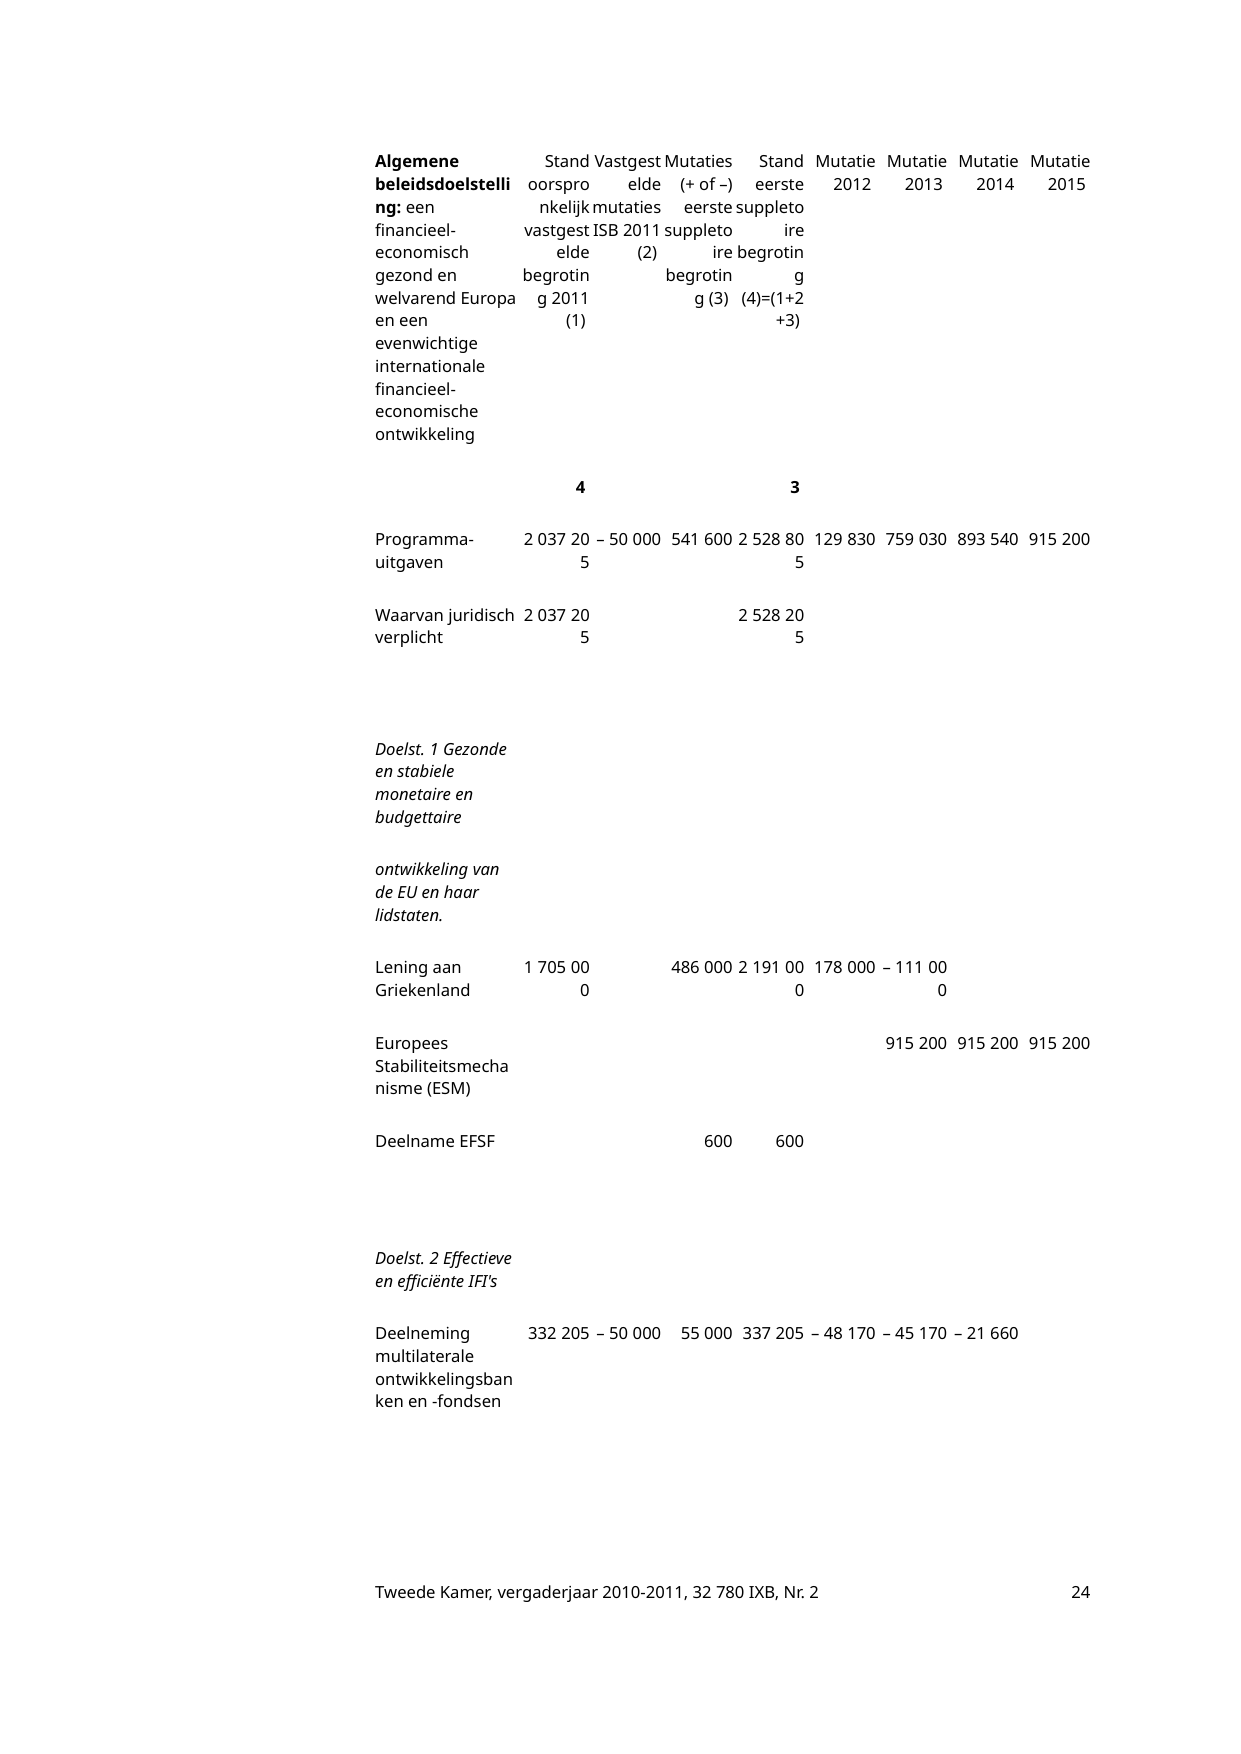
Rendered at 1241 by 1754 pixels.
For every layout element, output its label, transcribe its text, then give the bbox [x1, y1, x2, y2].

table_cell Programma-uitgaven [375, 528, 518, 603]
table_cell Europees Stabiliteitsmechanisme (ESM) [375, 1032, 518, 1130]
table_cell 600 [661, 1130, 732, 1188]
table_cell [518, 1188, 589, 1247]
table_cell Doelst. 2 Effectieve en efficiënte IFI's [375, 1247, 518, 1322]
table_cell [804, 737, 876, 858]
table_cell [876, 1247, 947, 1322]
table_cell [1019, 1130, 1090, 1188]
table_cell [876, 858, 947, 956]
table_cell [661, 858, 732, 956]
table_cell [947, 1247, 1018, 1322]
table_cell [733, 858, 804, 956]
table_cell [804, 603, 876, 679]
table_cell [804, 679, 876, 737]
table_header Mutatie 2012 [804, 150, 876, 475]
table_cell [876, 603, 947, 679]
table_cell 2 191 000 [733, 956, 804, 1032]
table_cell [590, 603, 661, 679]
table_cell ontwikkeling van de EU en haar lidstaten. [375, 858, 518, 956]
table_cell – 111 000 [876, 956, 947, 1032]
table_cell [1019, 1443, 1090, 1501]
table_cell [1019, 1322, 1090, 1443]
table_cell 893 540 [947, 528, 1018, 603]
table_cell [876, 679, 947, 737]
table_cell [1019, 603, 1090, 679]
table_cell 2 037 205 [518, 528, 589, 603]
table_cell [1019, 475, 1090, 528]
table_header Mutaties (+ of –) eerste suppletoire begroting (3) [661, 150, 732, 475]
table_cell [1019, 1188, 1090, 1247]
table_cell [876, 1130, 947, 1188]
table_cell [733, 679, 804, 737]
table_cell [661, 603, 732, 679]
table_cell 129 830 [804, 528, 876, 603]
table_cell [375, 1443, 518, 1501]
table_cell – 48 170 [804, 1322, 876, 1443]
table_cell 915 200 [1019, 528, 1090, 603]
table_cell [518, 679, 589, 737]
table_cell – 50 000 [590, 1322, 661, 1443]
table_cell [590, 1247, 661, 1322]
table_cell [661, 475, 732, 528]
table_cell [661, 737, 732, 858]
table_cell [876, 1443, 947, 1501]
table_cell Deelneming multilaterale ontwikkelingsbanken en -fondsen [375, 1322, 518, 1443]
table_cell [518, 1443, 589, 1501]
table_header Mutatie 2015 [1019, 150, 1090, 475]
table_cell – 50 000 [590, 528, 661, 603]
table_cell Deelname EFSF [375, 1130, 518, 1188]
table_cell 600 [733, 1130, 804, 1188]
table_cell [1019, 679, 1090, 737]
table_cell 915 200 [876, 1032, 947, 1130]
table_cell [733, 1032, 804, 1130]
table_cell [518, 1130, 589, 1188]
table_cell [590, 679, 661, 737]
table_cell [590, 956, 661, 1032]
table_cell [804, 1247, 876, 1322]
table_cell Doelst. 1 Gezonde en stabiele monetaire en budgettaire [375, 737, 518, 858]
table_cell [1019, 858, 1090, 956]
table_cell [876, 737, 947, 858]
table_cell 4 [518, 475, 589, 528]
table_cell [804, 1130, 876, 1188]
table_cell [590, 475, 661, 528]
table_cell 2 528 805 [733, 528, 804, 603]
table_cell – 45 170 [876, 1322, 947, 1443]
table_cell [947, 1188, 1018, 1247]
table_cell [1019, 956, 1090, 1032]
table_cell 541 600 [661, 528, 732, 603]
table_cell [733, 1188, 804, 1247]
table_cell [947, 679, 1018, 737]
table_header Vastgestelde mutaties ISB 2011 (2) [590, 150, 661, 475]
table_cell 915 200 [947, 1032, 1018, 1130]
table_cell [661, 1247, 732, 1322]
table_cell [947, 858, 1018, 956]
table_cell [518, 858, 589, 956]
table_cell 55 000 [661, 1322, 732, 1443]
table_cell [804, 475, 876, 528]
table_cell [947, 737, 1018, 858]
table_cell [590, 858, 661, 956]
table_cell [1019, 737, 1090, 858]
table_cell [661, 1443, 732, 1501]
table_cell 915 200 [1019, 1032, 1090, 1130]
table_cell [590, 1130, 661, 1188]
table_cell Lening aan Griekenland [375, 956, 518, 1032]
table_cell – 21 660 [947, 1322, 1018, 1443]
table_cell [733, 1443, 804, 1501]
table_cell 2 528 205 [733, 603, 804, 679]
table_cell 337 205 [733, 1322, 804, 1443]
table_cell [518, 1247, 589, 1322]
table_cell [661, 679, 732, 737]
table_cell [804, 1443, 876, 1501]
table_cell [661, 1032, 732, 1130]
table_cell 2 037 205 [518, 603, 589, 679]
table_cell 486 000 [661, 956, 732, 1032]
table_header Stand oorspronkelijk vastgestelde begroting 2011 (1) [518, 150, 589, 475]
table_cell 759 030 [876, 528, 947, 603]
table_cell [375, 679, 518, 737]
table_cell [947, 956, 1018, 1032]
table_cell [1019, 1247, 1090, 1322]
table_cell [733, 737, 804, 858]
table_cell [804, 858, 876, 956]
table_cell [375, 1188, 518, 1247]
table_cell [876, 475, 947, 528]
table_cell [518, 737, 589, 858]
table_cell [590, 1032, 661, 1130]
table_header Stand eerste suppletoire begroting (4)=(1+2+3) [733, 150, 804, 475]
table_cell [804, 1188, 876, 1247]
table_cell [733, 1247, 804, 1322]
table_cell 1 705 000 [518, 956, 589, 1032]
table_cell Waarvan juridisch verplicht [375, 603, 518, 679]
table_cell [661, 1188, 732, 1247]
table_cell [804, 1032, 876, 1130]
table_cell [590, 1188, 661, 1247]
table_header Mutatie 2014 [947, 150, 1018, 475]
table_cell [375, 475, 518, 528]
table_cell 178 000 [804, 956, 876, 1032]
table_cell 3 [733, 475, 804, 528]
table_header Mutatie 2013 [876, 150, 947, 475]
table_cell [590, 1443, 661, 1501]
table_cell [590, 737, 661, 858]
table_cell [947, 1130, 1018, 1188]
table_header Algemene beleidsdoelstelling: een financieel-economisch gezond en welvarend Europa en een evenwichtige internationale financieel-economische ontwikkeling [375, 150, 518, 475]
table_cell [947, 1443, 1018, 1501]
table_cell [947, 603, 1018, 679]
table_cell [876, 1188, 947, 1247]
table_cell [947, 475, 1018, 528]
table_cell 332 205 [518, 1322, 589, 1443]
table_cell [518, 1032, 589, 1130]
